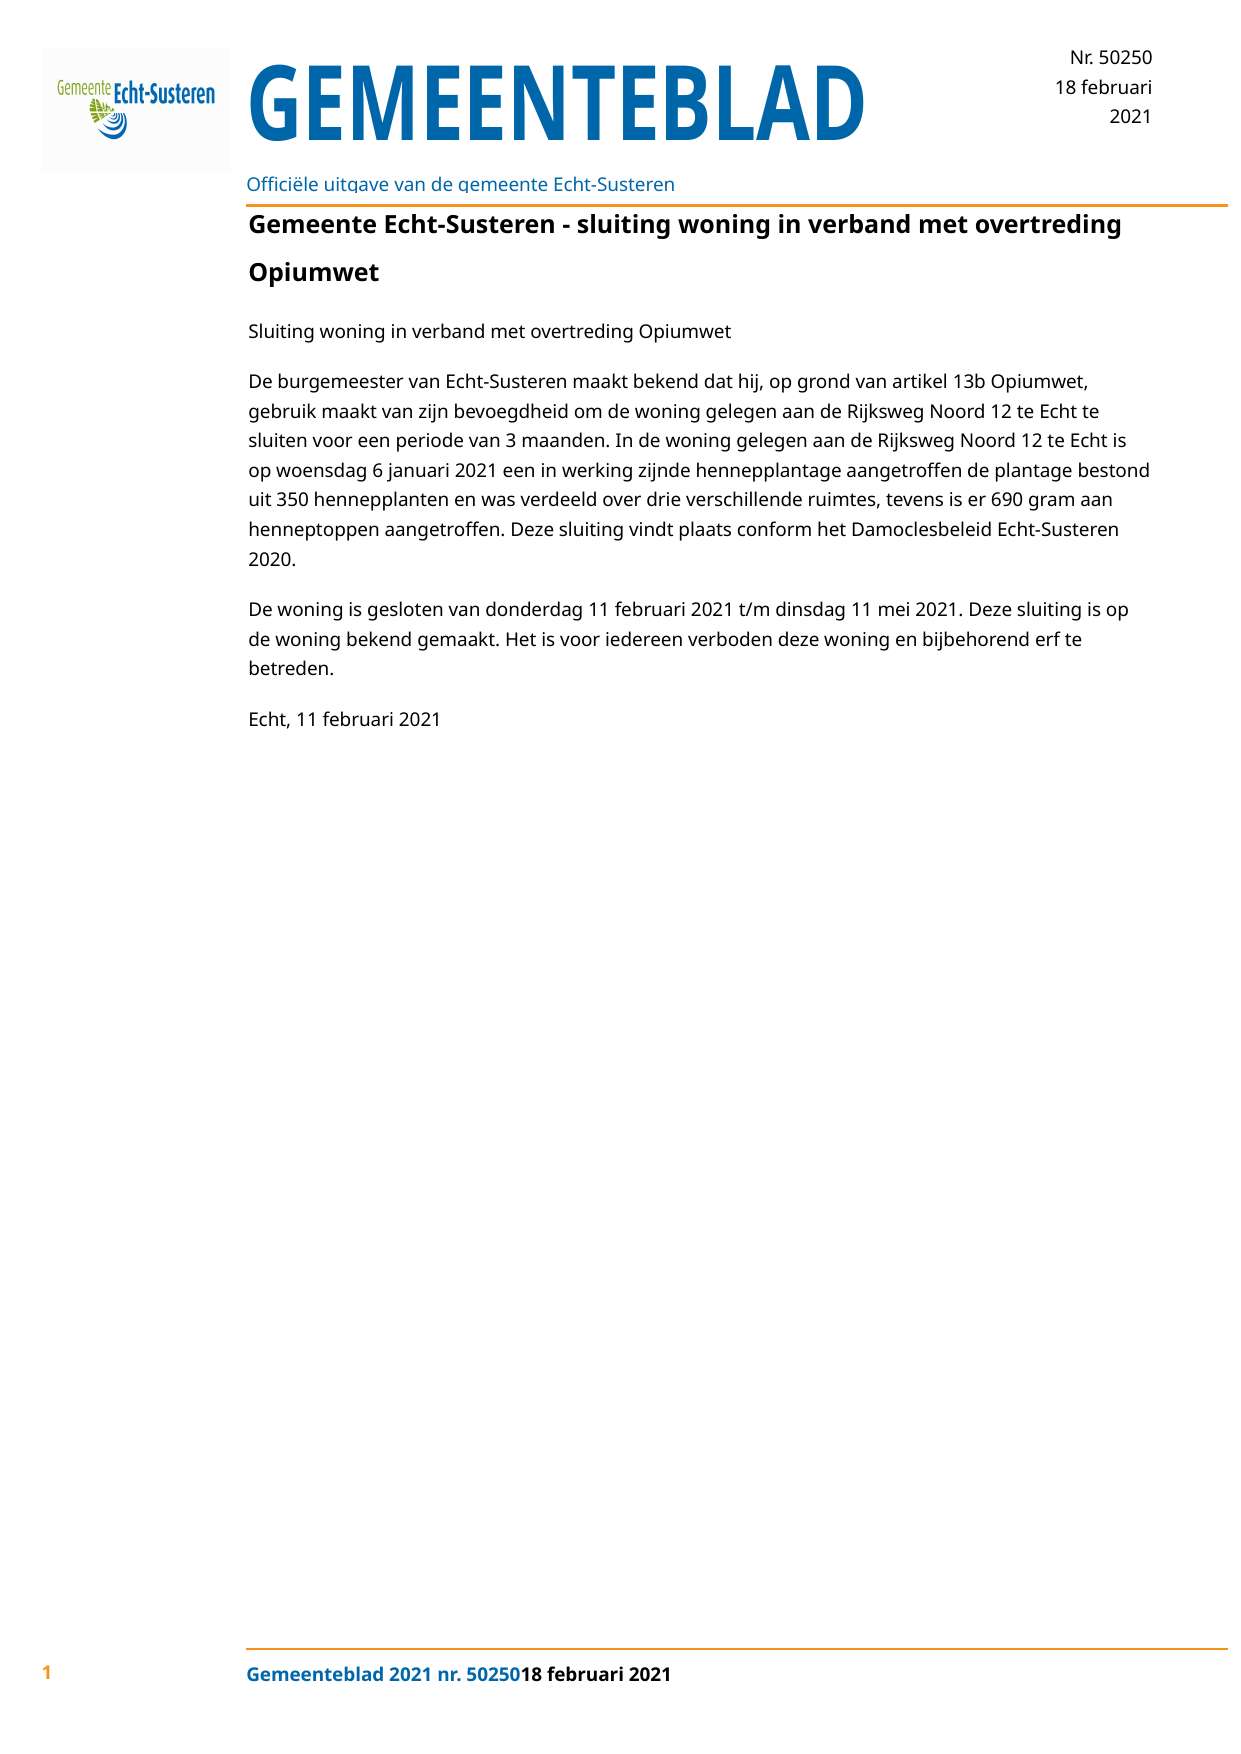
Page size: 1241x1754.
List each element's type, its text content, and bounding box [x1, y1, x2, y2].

text Echt, 11 februari 2021 [248, 706, 1152, 732]
text Gemeente Echt-Susteren - sluiting woning in verband met overtreding Opiumwet [248, 207, 1152, 288]
text De woning is gesloten van donderdag 11 februari 2021 t/m dinsdag 11 mei 2021. Deze sluiting is op de woning bekend gemaakt. Het is voor iedereen verboden deze woning en bijbehorend erf te betreden. [248, 596, 1152, 681]
text Sluiting woning in verband met overtreding Opiumwet [248, 318, 1152, 344]
text De burgemeester van Echt-Susteren maakt bekend dat hij, op grond van artikel 13b Opiumwet, gebruik maakt van zijn bevoegdheid om de woning gelegen aan de Rijksweg Noord 12 te Echt te sluiten voor een periode van 3 maanden. In de woning gelegen aan de Rijksweg Noord 12 te Echt is op woensdag 6 januari 2021 een in werking zijnde hennepplantage aangetroffen de plantage bestond uit 350 hennepplanten en was verdeeld over drie verschillende ruimtes, tevens is er 690 gram aan henneptoppen aangetroffen. Deze sluiting vindt plaats conform het Damoclesbeleid Echt-Susteren 2020. [248, 368, 1152, 572]
picture [41, 47, 231, 172]
